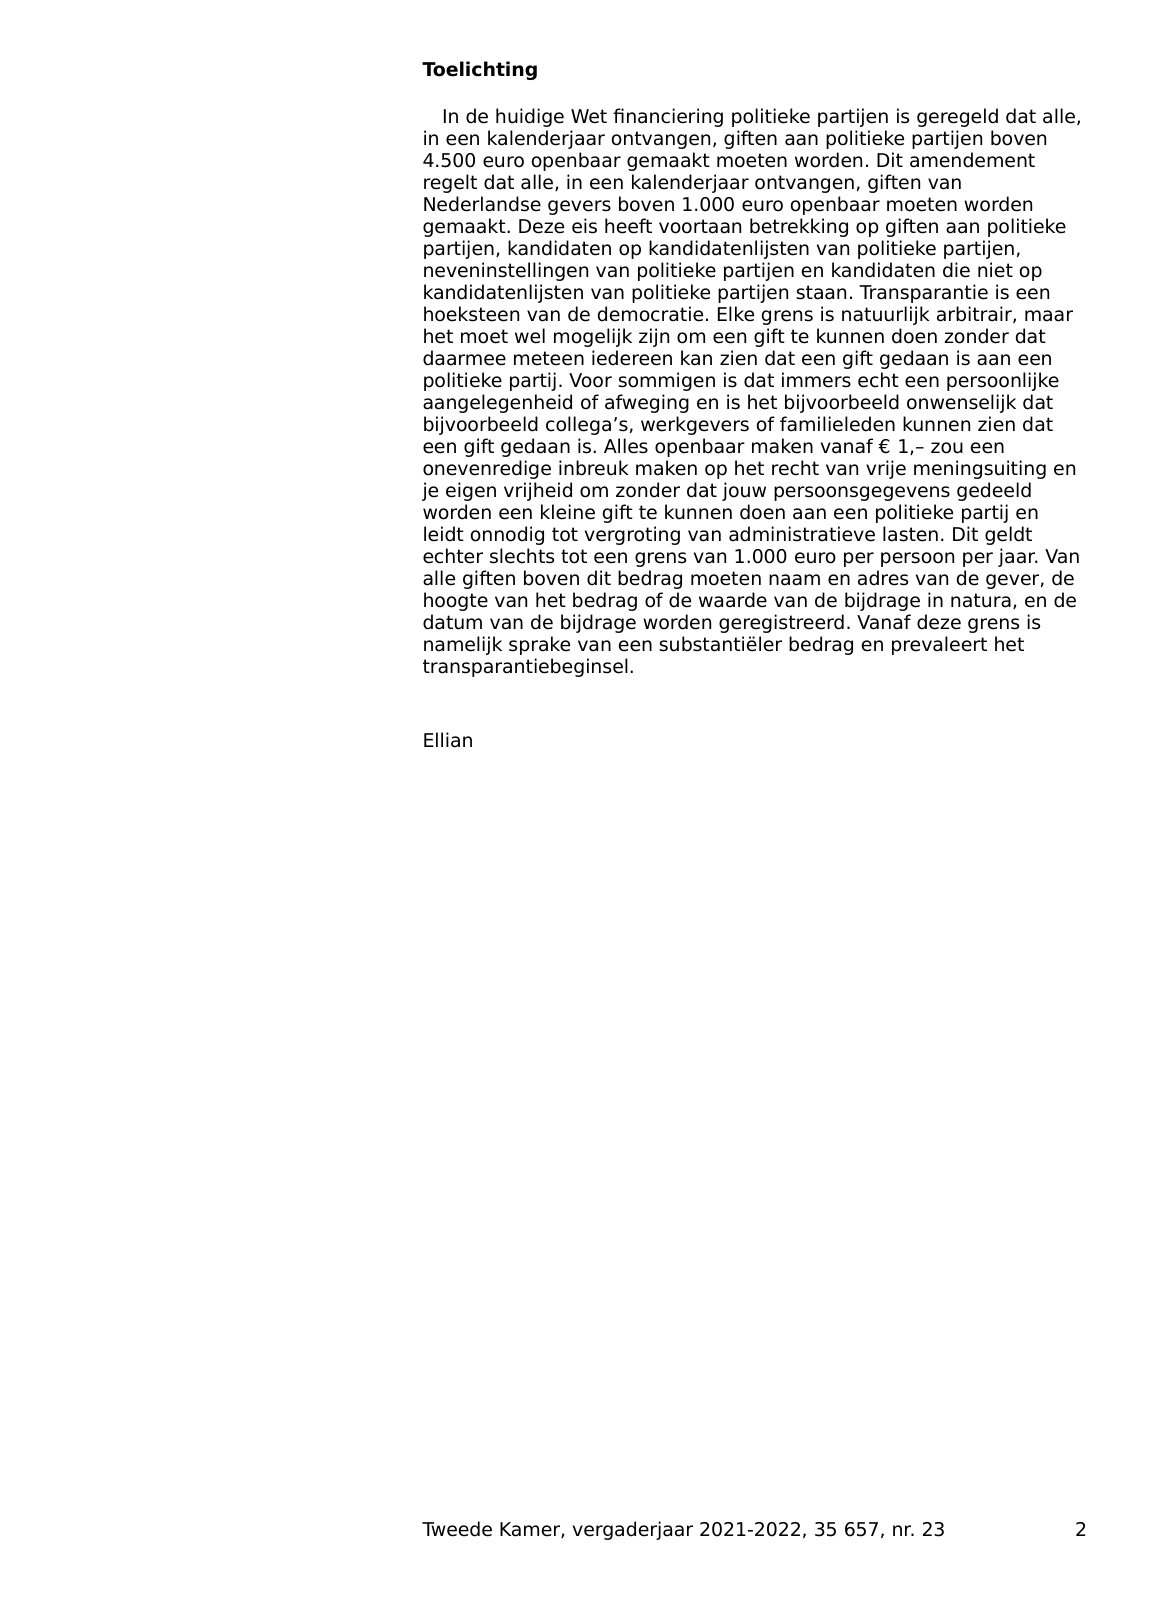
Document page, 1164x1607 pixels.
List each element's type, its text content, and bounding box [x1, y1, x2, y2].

text Ellian [422, 707, 1087, 751]
text In de huidige Wet financiering politieke partijen is geregeld dat alle, in een kalenderjaar ontvangen, giften aan politieke partijen boven 4.500 euro openbaar gemaakt moeten worden. Dit amendement regelt dat alle, in een kalenderjaar ontvangen, giften van Nederlandse gevers boven 1.000 euro openbaar moeten worden gemaakt. Deze eis heeft voortaan betrekking op giften aan politieke partijen, kandidaten op kandidatenlijsten van politieke partijen, neveninstellingen van politieke partijen en kandidaten die niet op kandidatenlijsten van politieke partijen staan. Transparantie is een hoeksteen van de democratie. Elke grens is natuurlijk arbitrair, maar het moet wel mogelijk zijn om een gift te kunnen doen zonder dat daarmee meteen iedereen kan zien dat een gift gedaan is aan een politieke partij. Voor sommigen is dat immers echt een persoonlijke aangelegenheid of afweging en is het bijvoorbeeld onwenselijk dat bijvoorbeeld collega’s, werkgevers of familieleden kunnen zien dat een gift gedaan is. Alles openbaar maken vanaf € 1,– zou een onevenredige inbreuk maken op het recht van vrije meningsuiting en je eigen vrijheid om zonder dat jouw persoonsgegevens gedeeld worden een kleine gift te kunnen doen aan een politieke partij en leidt onnodig tot vergroting van administratieve lasten. Dit geldt echter slechts tot een grens van 1.000 euro per persoon per jaar. Van alle giften boven dit bedrag moeten naam en adres van de gever, de hoogte van het bedrag of de waarde van de bijdrage in natura, en de datum van de bijdrage worden geregistreerd. Vanaf deze grens is namelijk sprake van een substantiëler bedrag en prevaleert het transparantiebeginsel. [422, 106, 1087, 677]
subtitle Toelichting [422, 59, 1087, 81]
